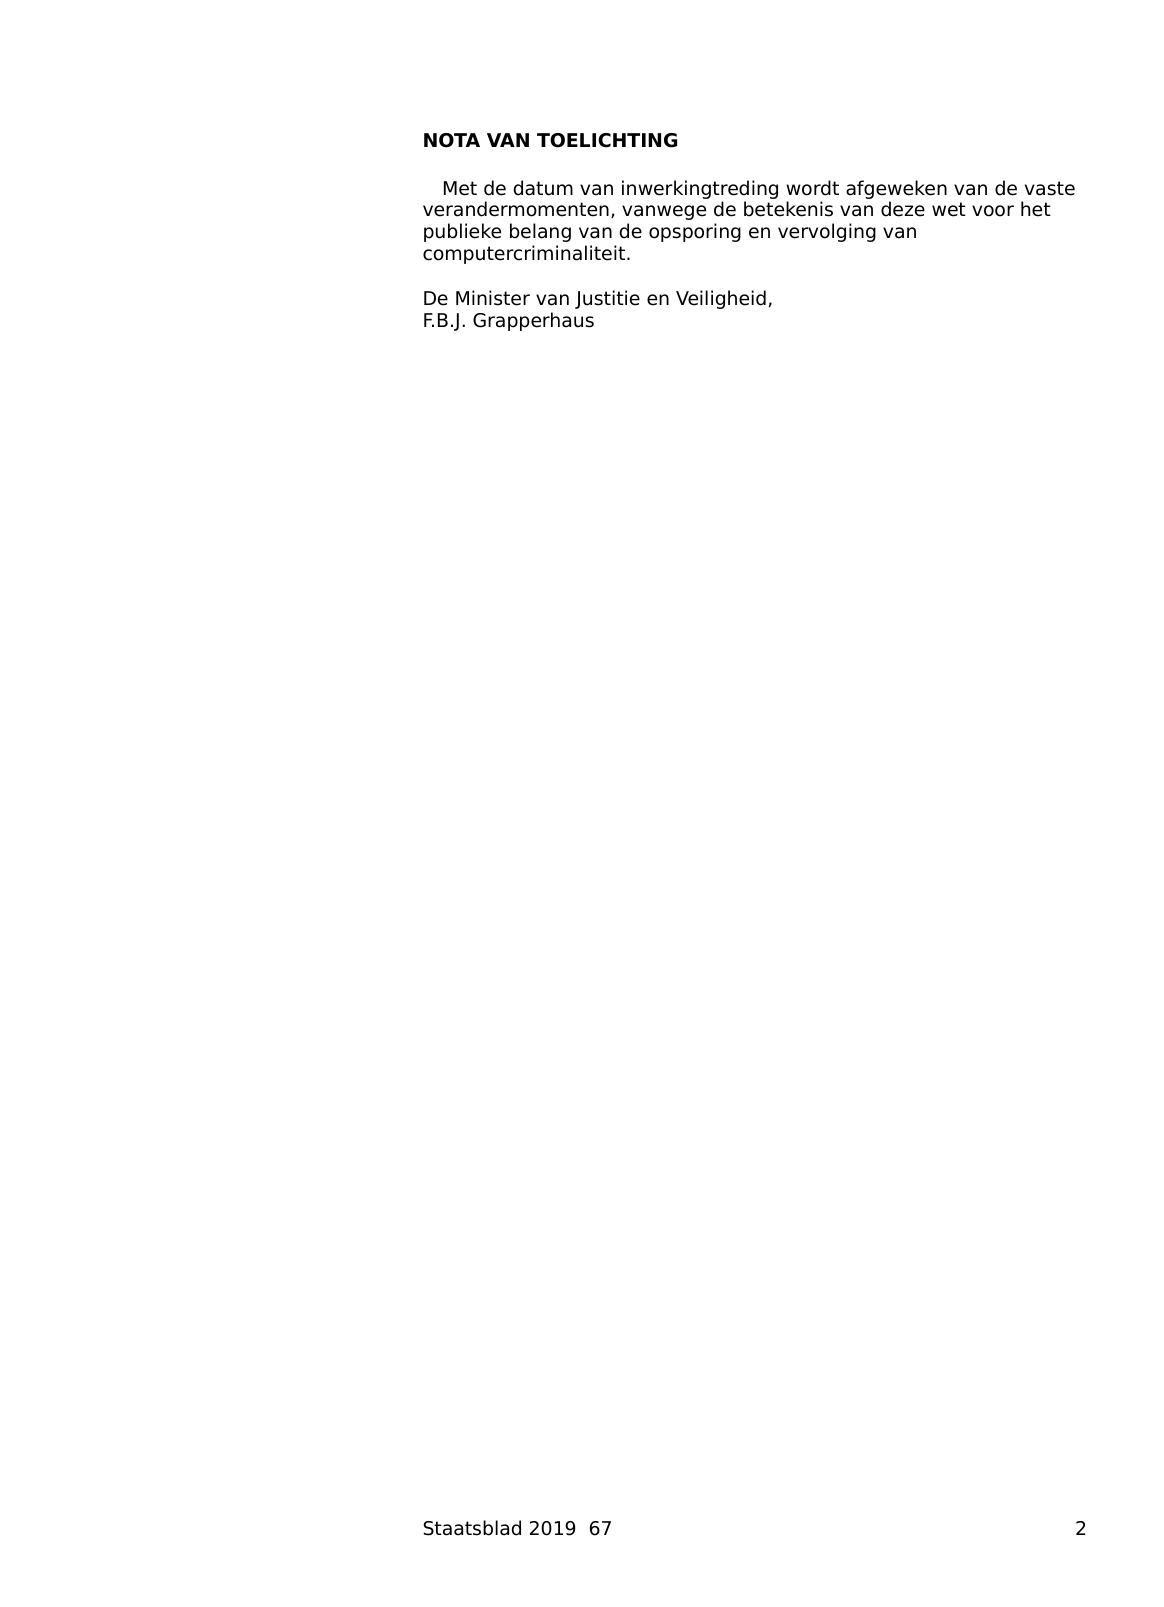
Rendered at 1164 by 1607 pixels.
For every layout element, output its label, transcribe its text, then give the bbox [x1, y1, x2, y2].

text De Minister van Justitie en Veiligheid, F.B.J. Grapperhaus [422, 287, 1087, 331]
text Met de datum van inwerkingtreding wordt afgeweken van de vaste verandermomenten, vanwege de betekenis van deze wet voor het publieke belang van de opsporing en vervolging van computercriminaliteit. [422, 177, 1087, 265]
subtitle NOTA VAN TOELICHTING [422, 130, 1087, 152]
